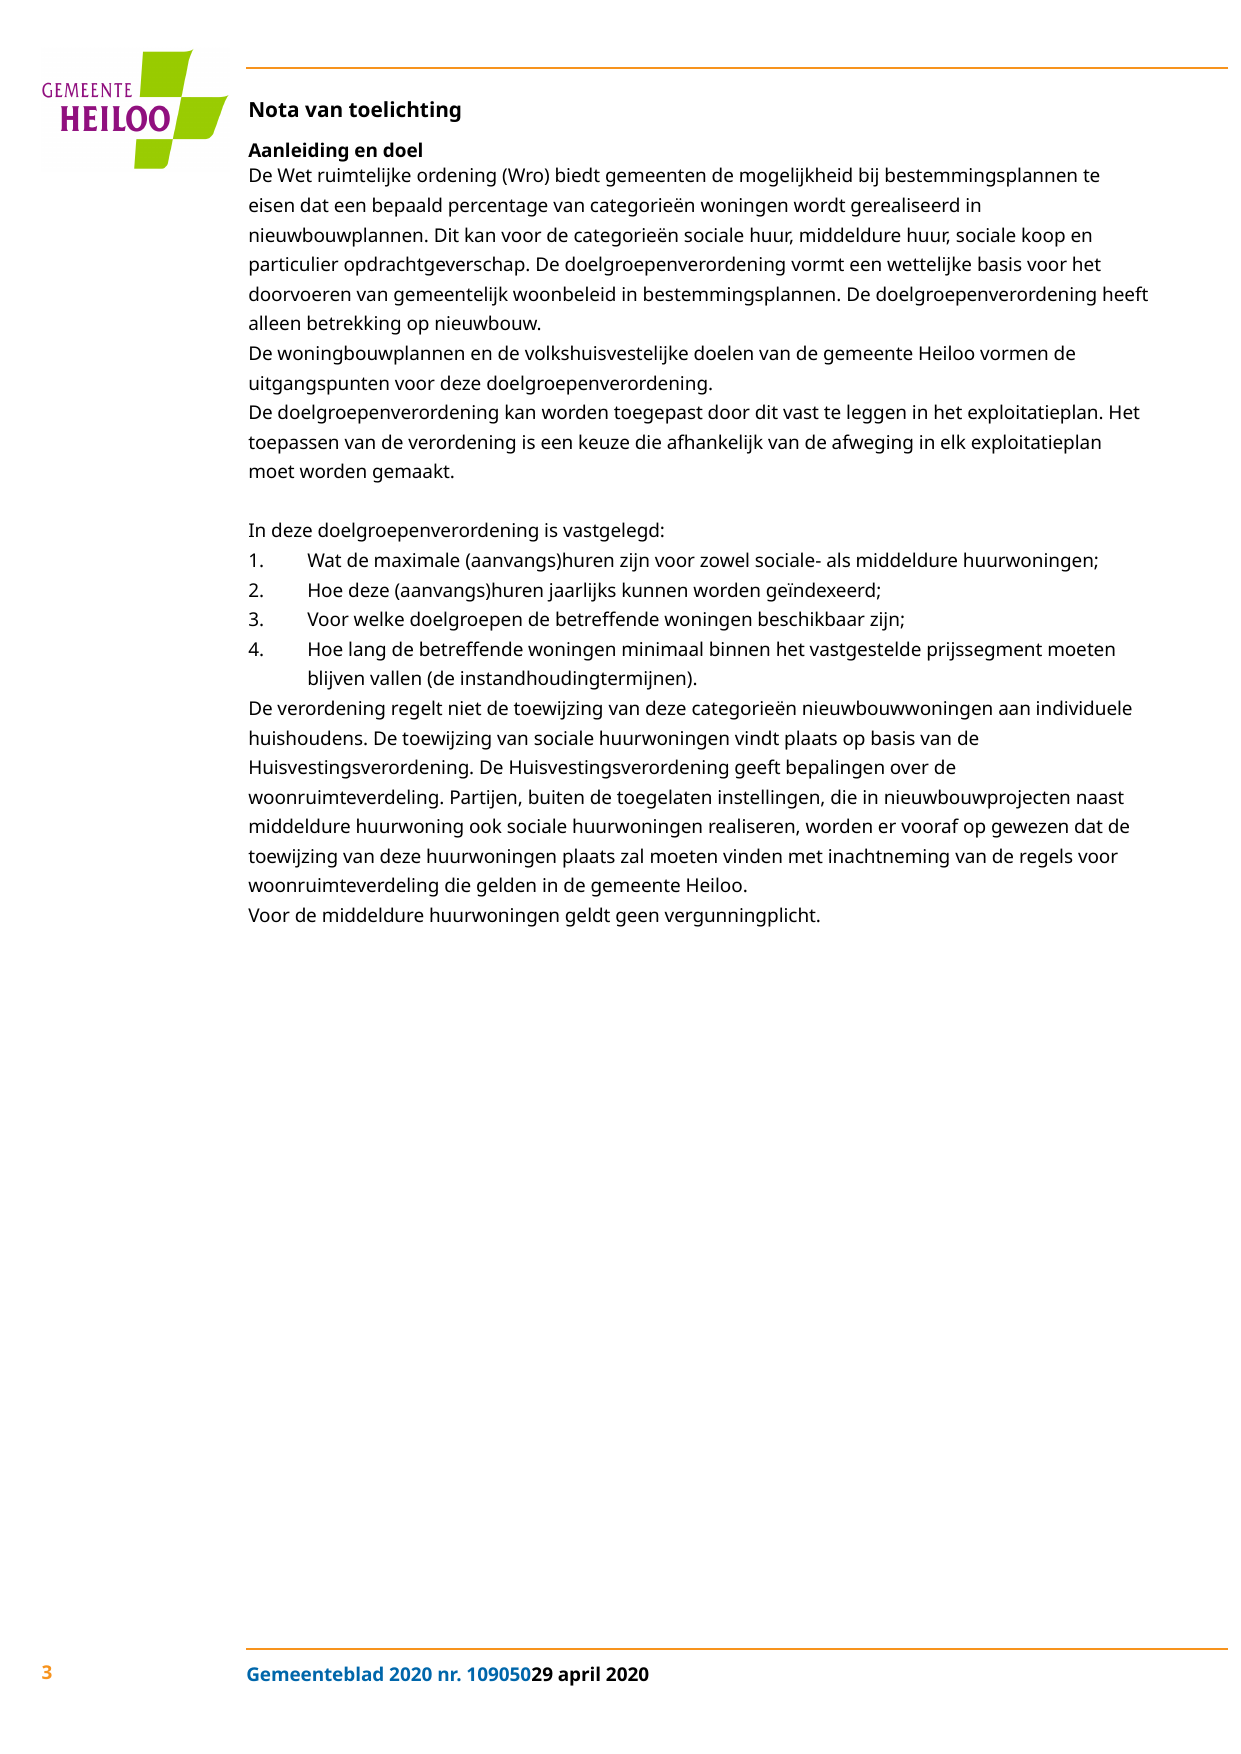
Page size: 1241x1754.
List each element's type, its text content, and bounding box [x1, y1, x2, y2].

text De Wet ruimtelijke ordening (Wro) biedt gemeenten de mogelijkheid bij bestemmingsplannen te eisen dat een bepaald percentage van categorieën woningen wordt gerealiseerd in nieuwbouwplannen. Dit kan voor de categorieën sociale huur, middeldure huur, sociale koop en particulier opdrachtgeverschap. De doelgroepenverordening vormt een wettelijke basis voor het doorvoeren van gemeentelijk woonbeleid in bestemmingsplannen. De doelgroepenverordening heeft alleen betrekking op nieuwbouw. [248, 163, 1152, 336]
text De doelgroepenverordening kan worden toegepast door dit vast te leggen in het exploitatieplan. Het toepassen van de verordening is een keuze die afhankelijk van de afweging in elk exploitatieplan moet worden gemaakt. [248, 399, 1152, 484]
list Wat de maximale (aanvangs)huren zijn voor zowel sociale- als middeldure huurwoningen; [248, 547, 1152, 573]
text De verordening regelt niet de toewijzing van deze categorieën nieuwbouwwoningen aan individuele huishoudens. De toewijzing van sociale huurwoningen vindt plaats op basis van de Huisvestingsverordening. De Huisvestingsverordening geeft bepalingen over de woonruimteverdeling. Partijen, buiten de toegelaten instellingen, die in nieuwbouwprojecten naast middeldure huurwoning ook sociale huurwoningen realiseren, worden er vooraf op gewezen dat de toewijzing van deze huurwoningen plaats zal moeten vinden met inachtneming van de regels voor woonruimteverdeling die gelden in de gemeente Heiloo. [248, 695, 1152, 898]
text Aanleiding en doel [248, 137, 1152, 163]
text De woningbouwplannen en de volkshuisvestelijke doelen van de gemeente Heiloo vormen de uitgangspunten voor deze doelgroepenverordening. [248, 340, 1152, 395]
picture [41, 47, 231, 172]
list Hoe deze (aanvangs)huren jaarlijks kunnen worden geïndexeerd; [248, 577, 1152, 602]
list Voor welke doelgroepen de betreffende woningen beschikbaar zijn; [248, 606, 1152, 632]
text Nota van toelichting [248, 95, 1152, 123]
text Voor de middeldure huurwoningen geldt geen vergunningplicht. [248, 902, 1152, 928]
list Hoe lang de betreffende woningen minimaal binnen het vastgestelde prijssegment moeten blijven vallen (de instandhoudingtermijnen). [248, 636, 1152, 691]
text In deze doelgroepenverordening is vastgelegd: [248, 518, 1152, 543]
